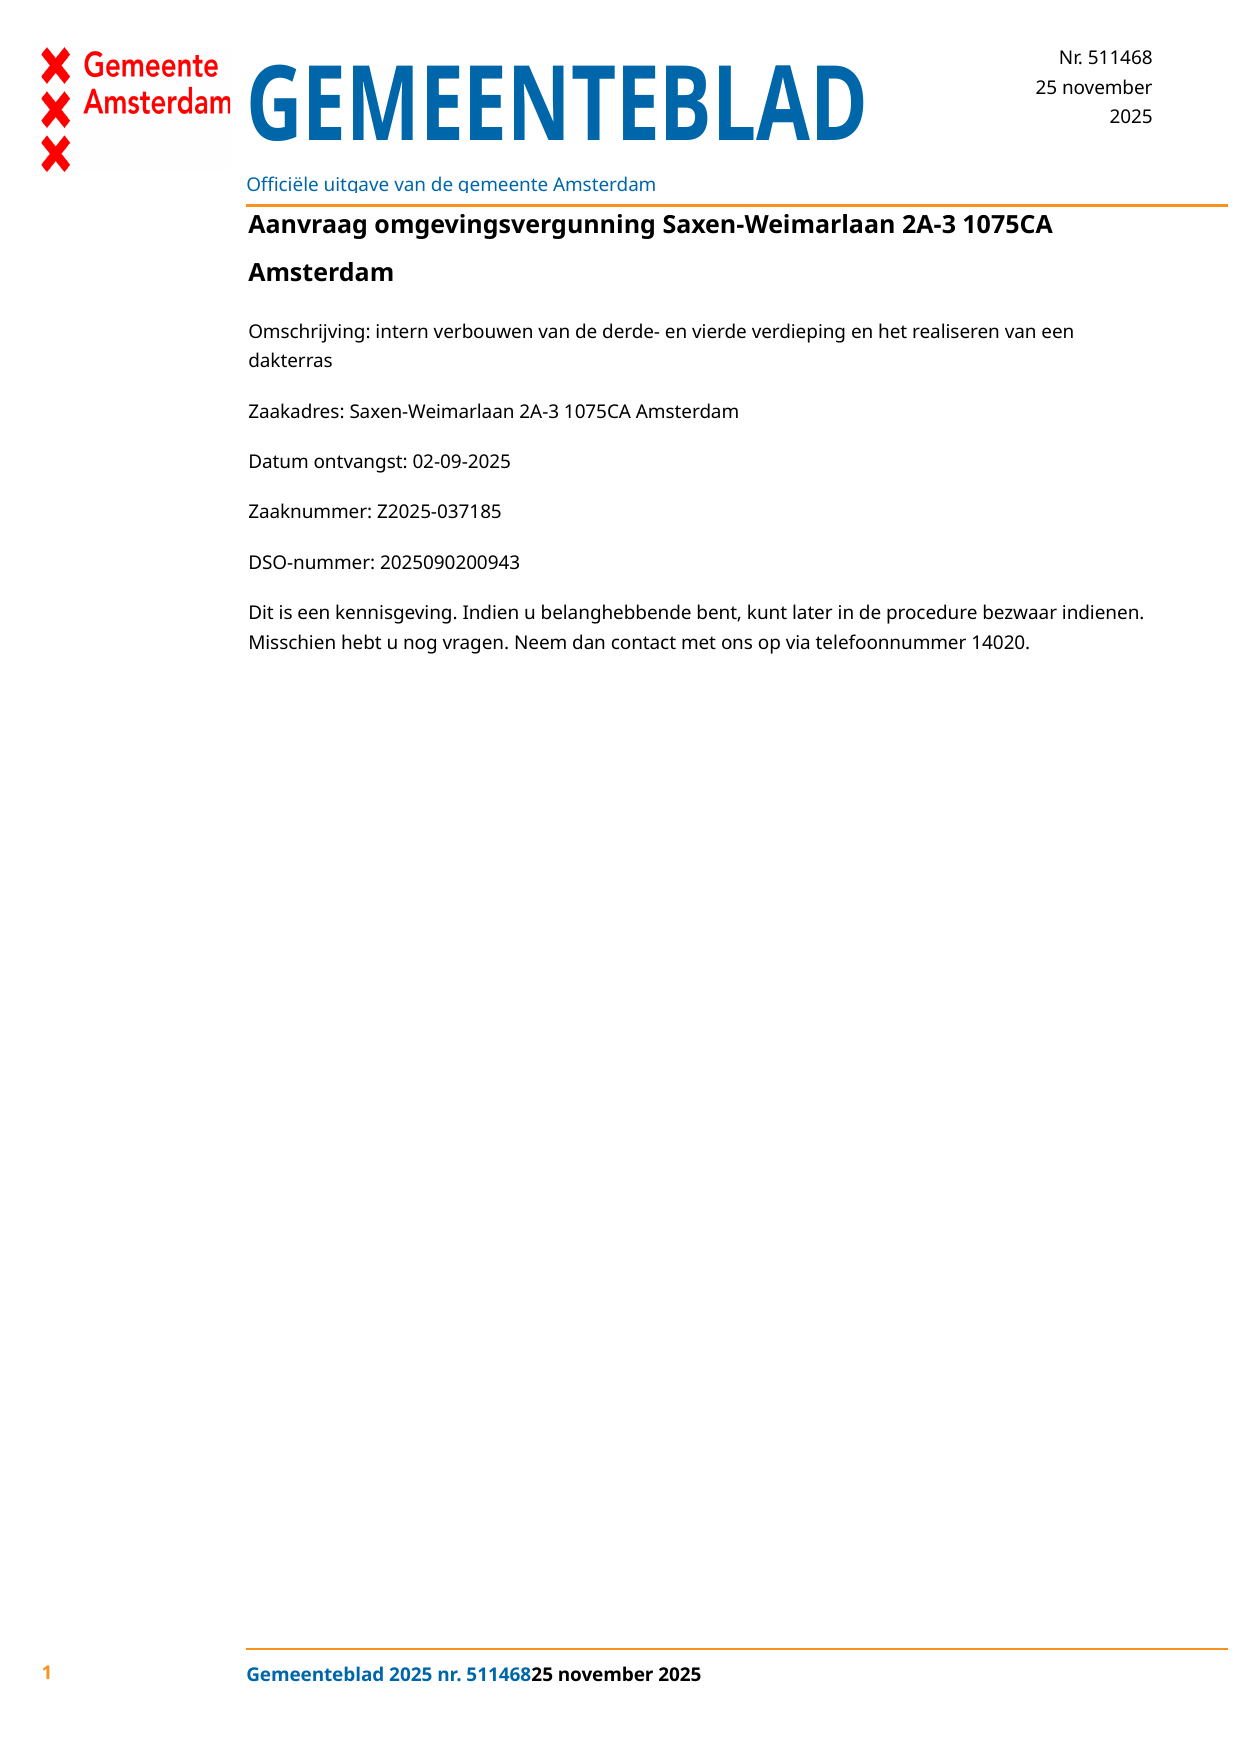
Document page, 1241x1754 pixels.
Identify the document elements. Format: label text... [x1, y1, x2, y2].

text Zaakadres: Saxen-Weimarlaan 2A-3 1075CA Amsterdam [248, 398, 1152, 424]
text Dit is een kennisgeving. Indien u belanghebbende bent, kunt later in de procedure bezwaar indienen. Misschien hebt u nog vragen. Neem dan contact met ons op via telefoonnummer 14020. [248, 599, 1152, 655]
text DSO-nummer: 2025090200943 [248, 549, 1152, 575]
text Datum ontvangst: 02-09-2025 [248, 448, 1152, 474]
text Aanvraag omgevingsvergunning Saxen-Weimarlaan 2A-3 1075CA Amsterdam [248, 207, 1152, 288]
text Zaaknummer: Z2025-037185 [248, 499, 1152, 524]
picture [41, 47, 231, 172]
text Omschrijving: intern verbouwen van de derde- en vierde verdieping en het realiseren van een dakterras [248, 318, 1152, 373]
